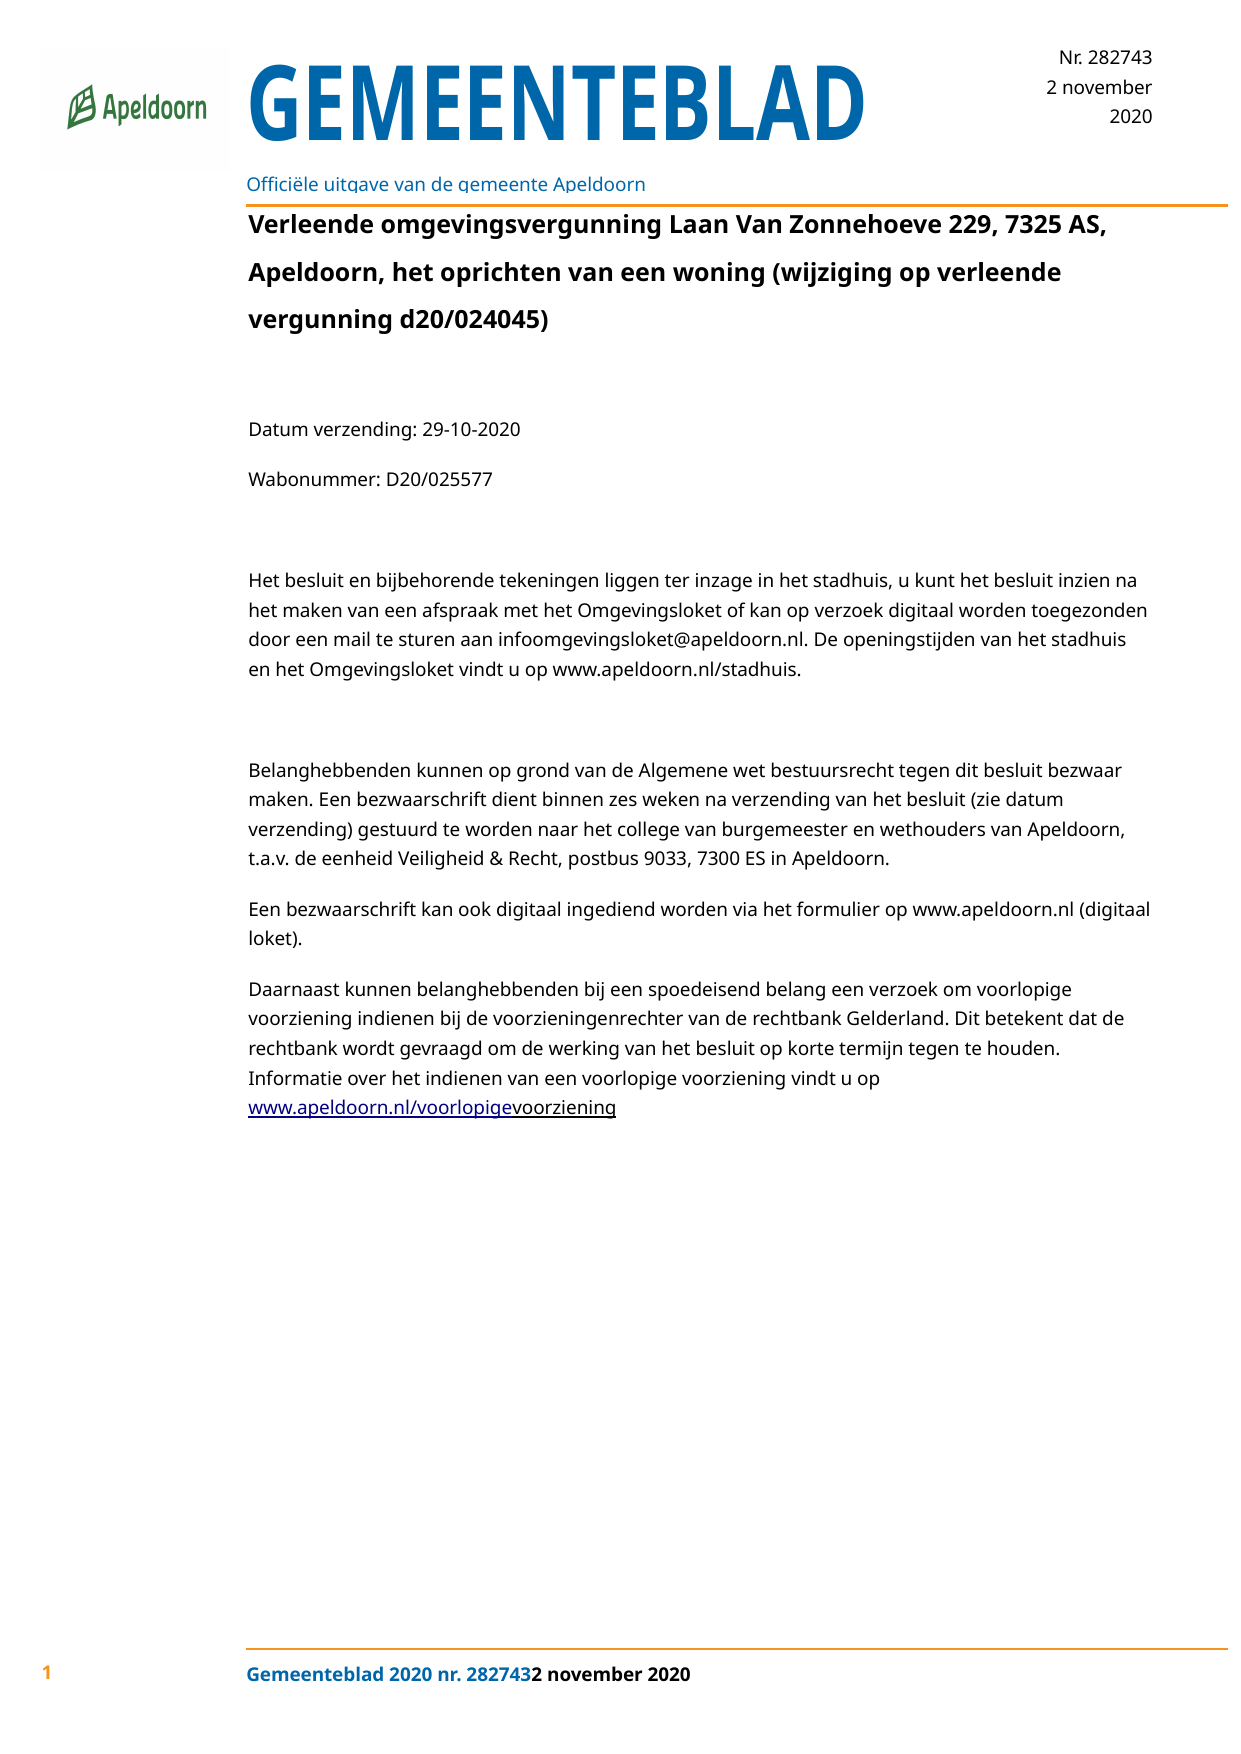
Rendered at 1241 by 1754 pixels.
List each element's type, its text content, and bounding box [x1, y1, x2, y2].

text Daarnaast kunnen belanghebbenden bij een spoedeisend belang een verzoek om voorlopige voorziening indienen bij de voorzieningenrechter van de rechtbank Gelderland. Dit betekent dat de rechtbank wordt gevraagd om de werking van het besluit op korte termijn tegen te houden. Informatie over het indienen van een voorlopige voorziening vindt u op www.apeldoorn.nl/voorlopigevoorziening [248, 976, 1152, 1120]
text Belanghebbenden kunnen op grond van de Algemene wet bestuursrecht tegen dit besluit bezwaar maken. Een bezwaarschrift dient binnen zes weken na verzending van het besluit (zie datum verzending) gestuurd te worden naar het college van burgemeester en wethouders van Apeldoorn, t.a.v. de eenheid Veiligheid & Recht, postbus 9033, 7300 ES in Apeldoorn. [248, 757, 1152, 871]
picture [41, 47, 231, 172]
text Verleende omgevingsvergunning Laan Van Zonnehoeve 229, 7325 AS, Apeldoorn, het oprichten van een woning (wijziging op verleende vergunning d20/024045) [248, 207, 1152, 336]
text Het besluit en bijbehorende tekeningen liggen ter inzage in het stadhuis, u kunt het besluit inzien na het maken van een afspraak met het Omgevingsloket of kan op verzoek digitaal worden toegezonden door een mail te sturen aan infoomgevingsloket@apeldoorn.nl. De openingstijden van het stadhuis en het Omgevingsloket vindt u op www.apeldoorn.nl/stadhuis. [248, 567, 1152, 682]
text Datum verzending: 29-10-2020 [248, 416, 1152, 442]
text Wabonummer: D20/025577 [248, 466, 1152, 492]
text Een bezwaarschrift kan ook digitaal ingediend worden via het formulier op www.apeldoorn.nl (digitaal loket). [248, 896, 1152, 951]
